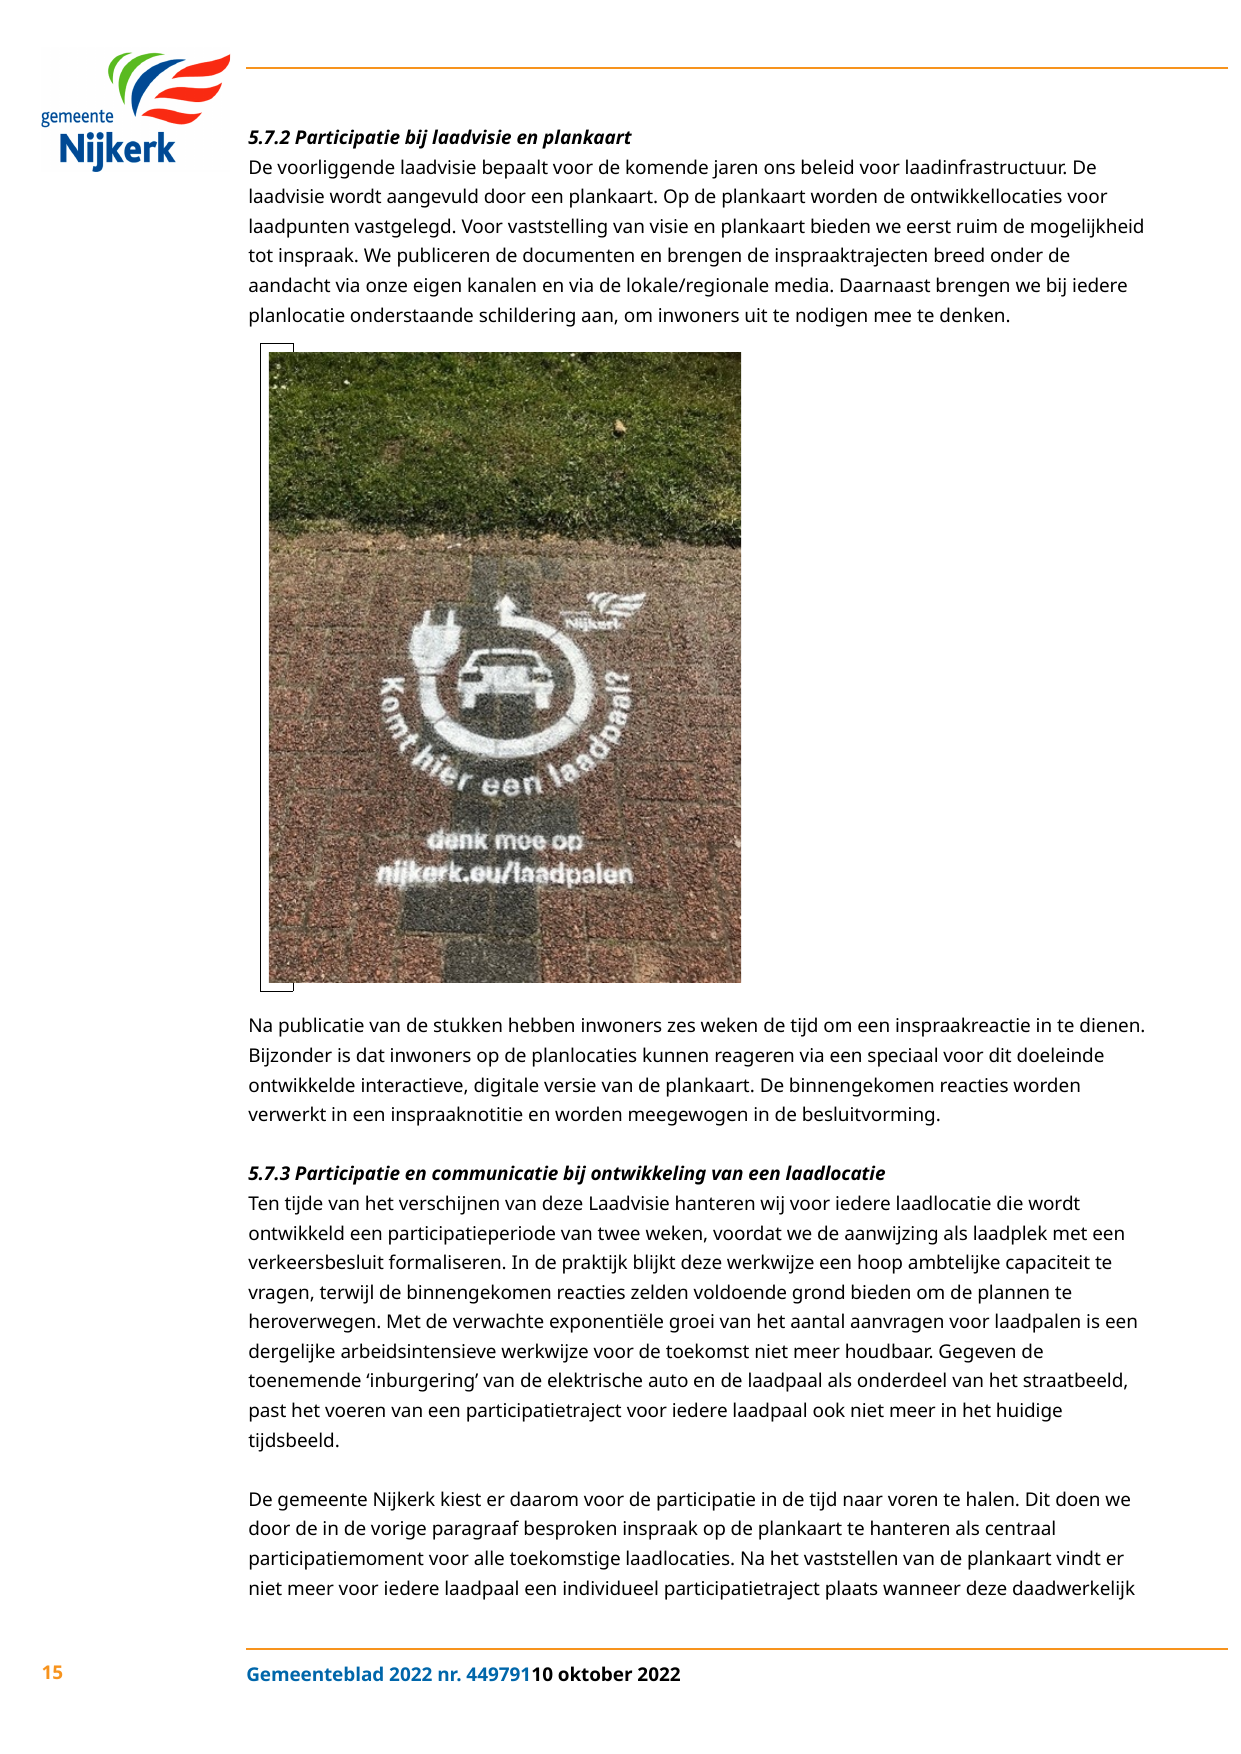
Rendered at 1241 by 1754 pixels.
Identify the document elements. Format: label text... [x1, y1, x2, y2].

text 5.7.3 Participatie en communicatie bij ontwikkeling van een laadlocatie [248, 1161, 1152, 1186]
text Na publicatie van de stukken hebben inwoners zes weken de tijd om een inspraakreactie in te dienen. Bijzonder is dat inwoners op de planlocaties kunnen reageren via een speciaal voor dit doeleinde ontwikkelde interactieve, digitale versie van de plankaart. De binnengekomen reacties worden verwerkt in een inspraaknotitie en worden meegewogen in de besluitvorming. [248, 1013, 1152, 1127]
text De voorliggende laadvisie bepaalt voor de komende jaren ons beleid voor laadinfrastructuur. De laadvisie wordt aangevuld door een plankaart. Op de plankaart worden de ontwikkellocaties voor laadpunten vastgelegd. Voor vaststelling van visie en plankaart bieden we eerst ruim de mogelijkheid tot inspraak. We publiceren de documenten en brengen de inspraaktrajecten breed onder de aandacht via onze eigen kanalen en via de lokale/regionale media. Daarnaast brengen we bij iedere planlocatie onderstaande schildering aan, om inwoners uit te nodigen mee te denken. [248, 154, 1152, 328]
text 5.7.2 Participatie bij laadvisie en plankaart [248, 124, 1152, 150]
picture [268, 352, 742, 983]
text De gemeente Nijkerk kiest er daarom voor de participatie in de tijd naar voren te halen. Dit doen we door de in de vorige paragraaf besproken inspraak op de plankaart te hanteren als centraal participatiemoment voor alle toekomstige laadlocaties. Na het vaststellen van de plankaart vindt er niet meer voor iedere laadpaal een individueel participatietraject plaats wanneer deze daadwerkelijk [248, 1486, 1152, 1601]
picture [41, 47, 231, 172]
text Ten tijde van het verschijnen van deze Laadvisie hanteren wij voor iedere laadlocatie die wordt ontwikkeld een participatieperiode van twee weken, voordat we de aanwijzing als laadplek met een verkeersbesluit formaliseren. In de praktijk blijkt deze werkwijze een hoop ambtelijke capaciteit te vragen, terwijl de binnengekomen reacties zelden voldoende grond bieden om de plannen te heroverwegen. Met de verwachte exponentiële groei van het aantal aanvragen voor laadpalen is een dergelijke arbeidsintensieve werkwijze voor de toekomst niet meer houdbaar. Gegeven de toenemende ‘inburgering’ van de elektrische auto en de laadpaal als onderdeel van het straatbeeld, past het voeren van een participatietraject voor iedere laadpaal ook niet meer in het huidige tijdsbeeld. [248, 1190, 1152, 1453]
